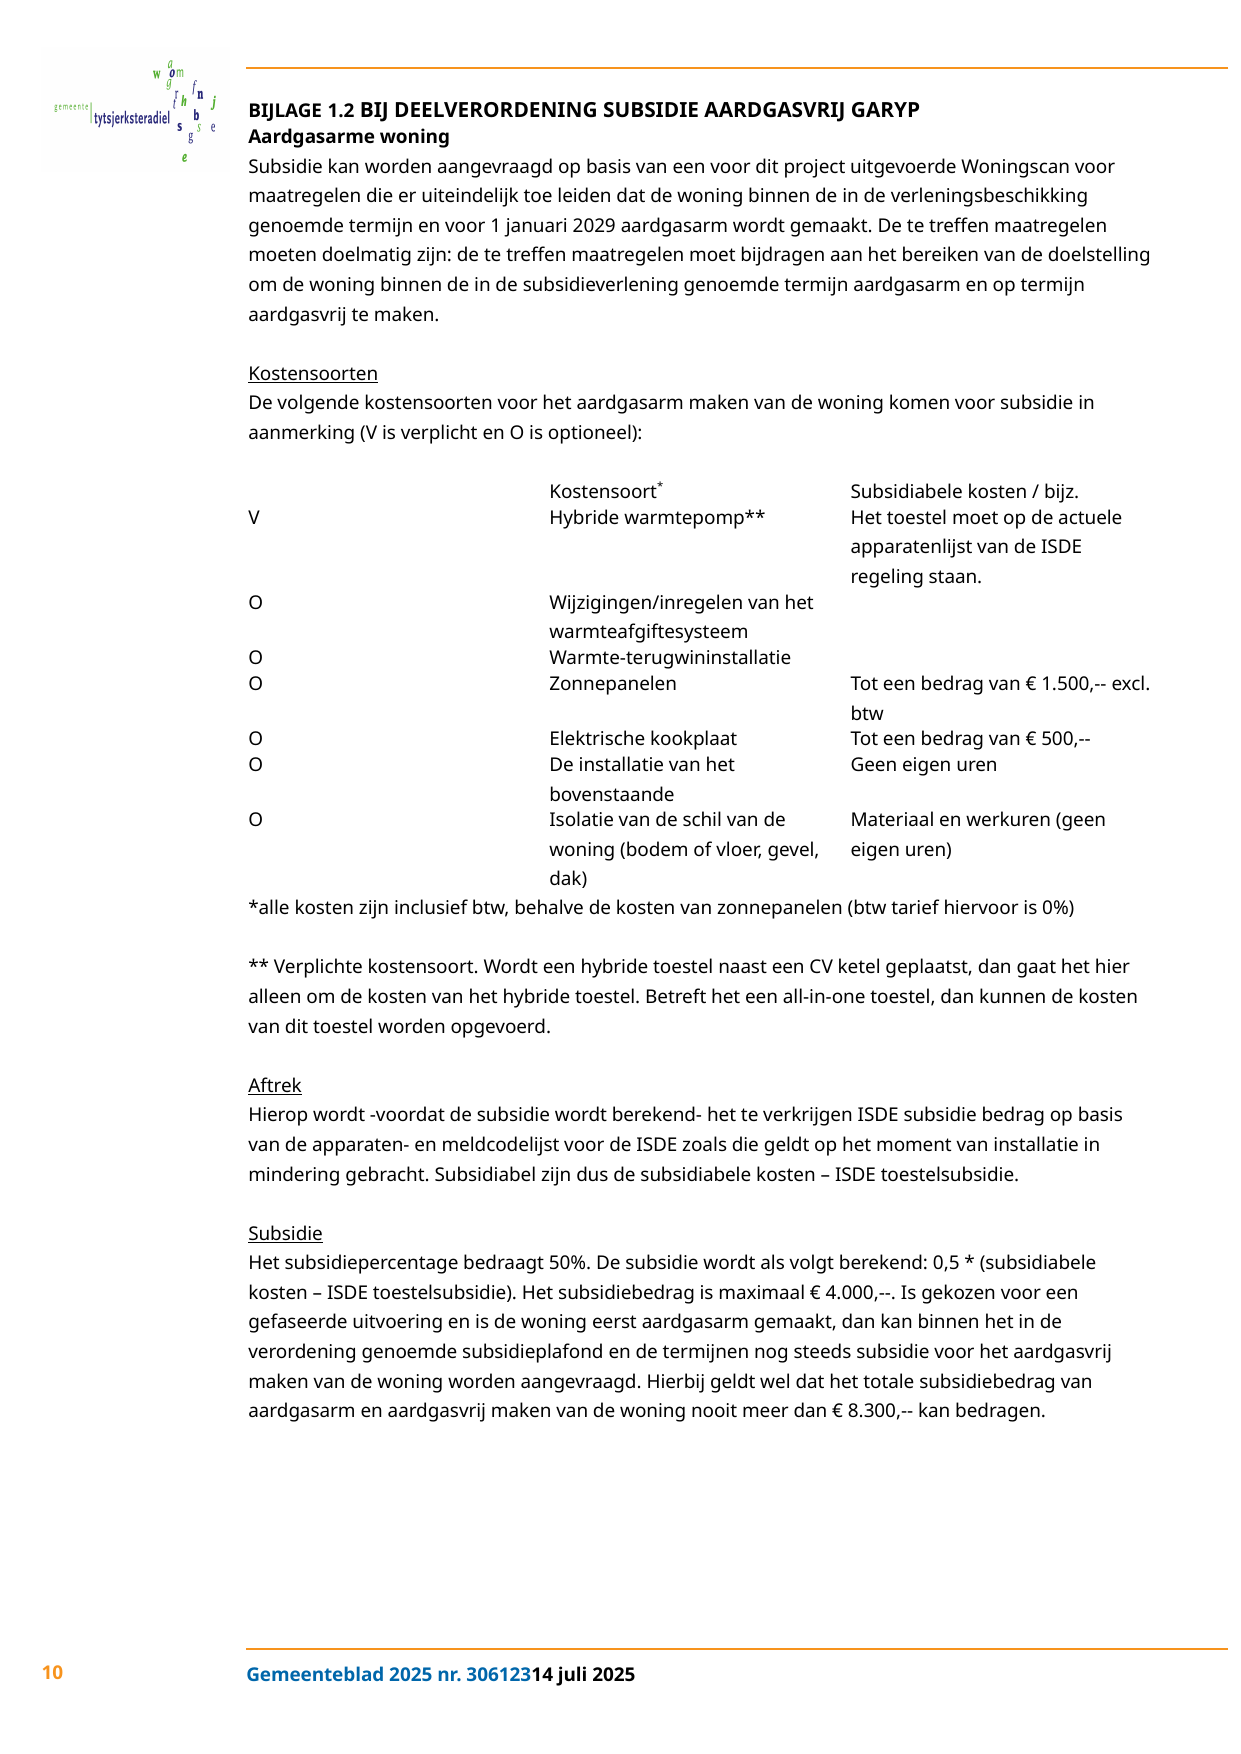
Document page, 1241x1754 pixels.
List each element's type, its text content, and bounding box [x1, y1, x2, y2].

text Subsidie [248, 1220, 1152, 1246]
table_cell [850, 644, 1152, 670]
table_cell Tot een bedrag van € 500,-- [850, 725, 1152, 751]
text De volgende kostensoorten voor het aardgasarm maken van de woning komen voor subsidie in aanmerking (V is verplicht en O is optioneel): [248, 389, 1152, 445]
table_cell Het toestel moet op de actuele apparatenlijst van de ISDE regeling staan. [850, 504, 1152, 589]
table_cell O [248, 644, 549, 670]
table_header Subsidiabele kosten / bijz. [850, 479, 1152, 504]
table_cell Geen eigen uren [850, 751, 1152, 806]
table_cell Wijzigingen/inregelen van het warmteafgiftesysteem [549, 589, 850, 644]
text BIJLAGE 1.2 BIJ DEELVERORDENING SUBSIDIE AARDGASVRIJ GARYP [248, 95, 1152, 123]
table_cell Isolatie van de schil van de woning (bodem of vloer, gevel, dak) [549, 806, 850, 891]
table_cell Zonnepanelen [549, 670, 850, 725]
table_cell Elektrische kookplaat [549, 725, 850, 751]
text *alle kosten zijn inclusief btw, behalve de kosten van zonnepanelen (btw tarief hiervoor is 0%) [248, 894, 1152, 920]
text Het subsidiepercentage bedraagt 50%. De subsidie wordt als volgt berekend: 0,5 * (subsidiabele kosten – ISDE toestelsubsidie). Het subsidiebedrag is maximaal € 4.000,--. Is gekozen voor een gefaseerde uitvoering en is de woning eerst aardgasarm gemaakt, dan kan binnen het in de verordening genoemde subsidieplafond en de termijnen nog steeds subsidie voor het aardgasvrij maken van de woning worden aangevraagd. Hierbij geldt wel dat het totale subsidiebedrag van aardgasarm en aardgasvrij maken van de woning nooit meer dan € 8.300,-- kan bedragen. [248, 1249, 1152, 1423]
text Kostensoorten [248, 360, 1152, 386]
table_cell De installatie van het bovenstaande [549, 751, 850, 806]
table_cell Materiaal en werkuren (geen eigen uren) [850, 806, 1152, 891]
table_cell O [248, 670, 549, 725]
table_cell [850, 589, 1152, 644]
table_cell Hybride warmtepomp** [549, 504, 850, 589]
table_cell V [248, 504, 549, 589]
text Aardgasarme woning [248, 123, 1152, 149]
table_cell Warmte-terugwininstallatie [549, 644, 850, 670]
table_header Kostensoort* [549, 479, 850, 504]
text Aftrek [248, 1072, 1152, 1098]
table_cell O [248, 806, 549, 891]
table_cell O [248, 751, 549, 806]
picture [41, 47, 231, 172]
text Hierop wordt -voordat de subsidie wordt berekend- het te verkrijgen ISDE subsidie bedrag op basis van de apparaten- en meldcodelijst voor de ISDE zoals die geldt op het moment van installatie in mindering gebracht. Subsidiabel zijn dus de subsidiabele kosten – ISDE toestelsubsidie. [248, 1102, 1152, 1187]
table_header [248, 479, 549, 504]
text Subsidie kan worden aangevraagd op basis van een voor dit project uitgevoerde Woningscan voor maatregelen die er uiteindelijk toe leiden dat de woning binnen de in de verleningsbeschikking genoemde termijn en voor 1 januari 2029 aardgasarm wordt gemaakt. De te treffen maatregelen moeten doelmatig zijn: de te treffen maatregelen moet bijdragen aan het bereiken van de doelstelling om de woning binnen de in de subsidieverlening genoemde termijn aardgasarm en op termijn aardgasvrij te maken. [248, 153, 1152, 327]
table_cell Tot een bedrag van € 1.500,-- excl. btw [850, 670, 1152, 725]
table_cell O [248, 725, 549, 751]
text ** Verplichte kostensoort. Wordt een hybride toestel naast een CV ketel geplaatst, dan gaat het hier alleen om de kosten van het hybride toestel. Betreft het een all-in-one toestel, dan kunnen de kosten van dit toestel worden opgevoerd. [248, 954, 1152, 1039]
table_cell O [248, 589, 549, 644]
